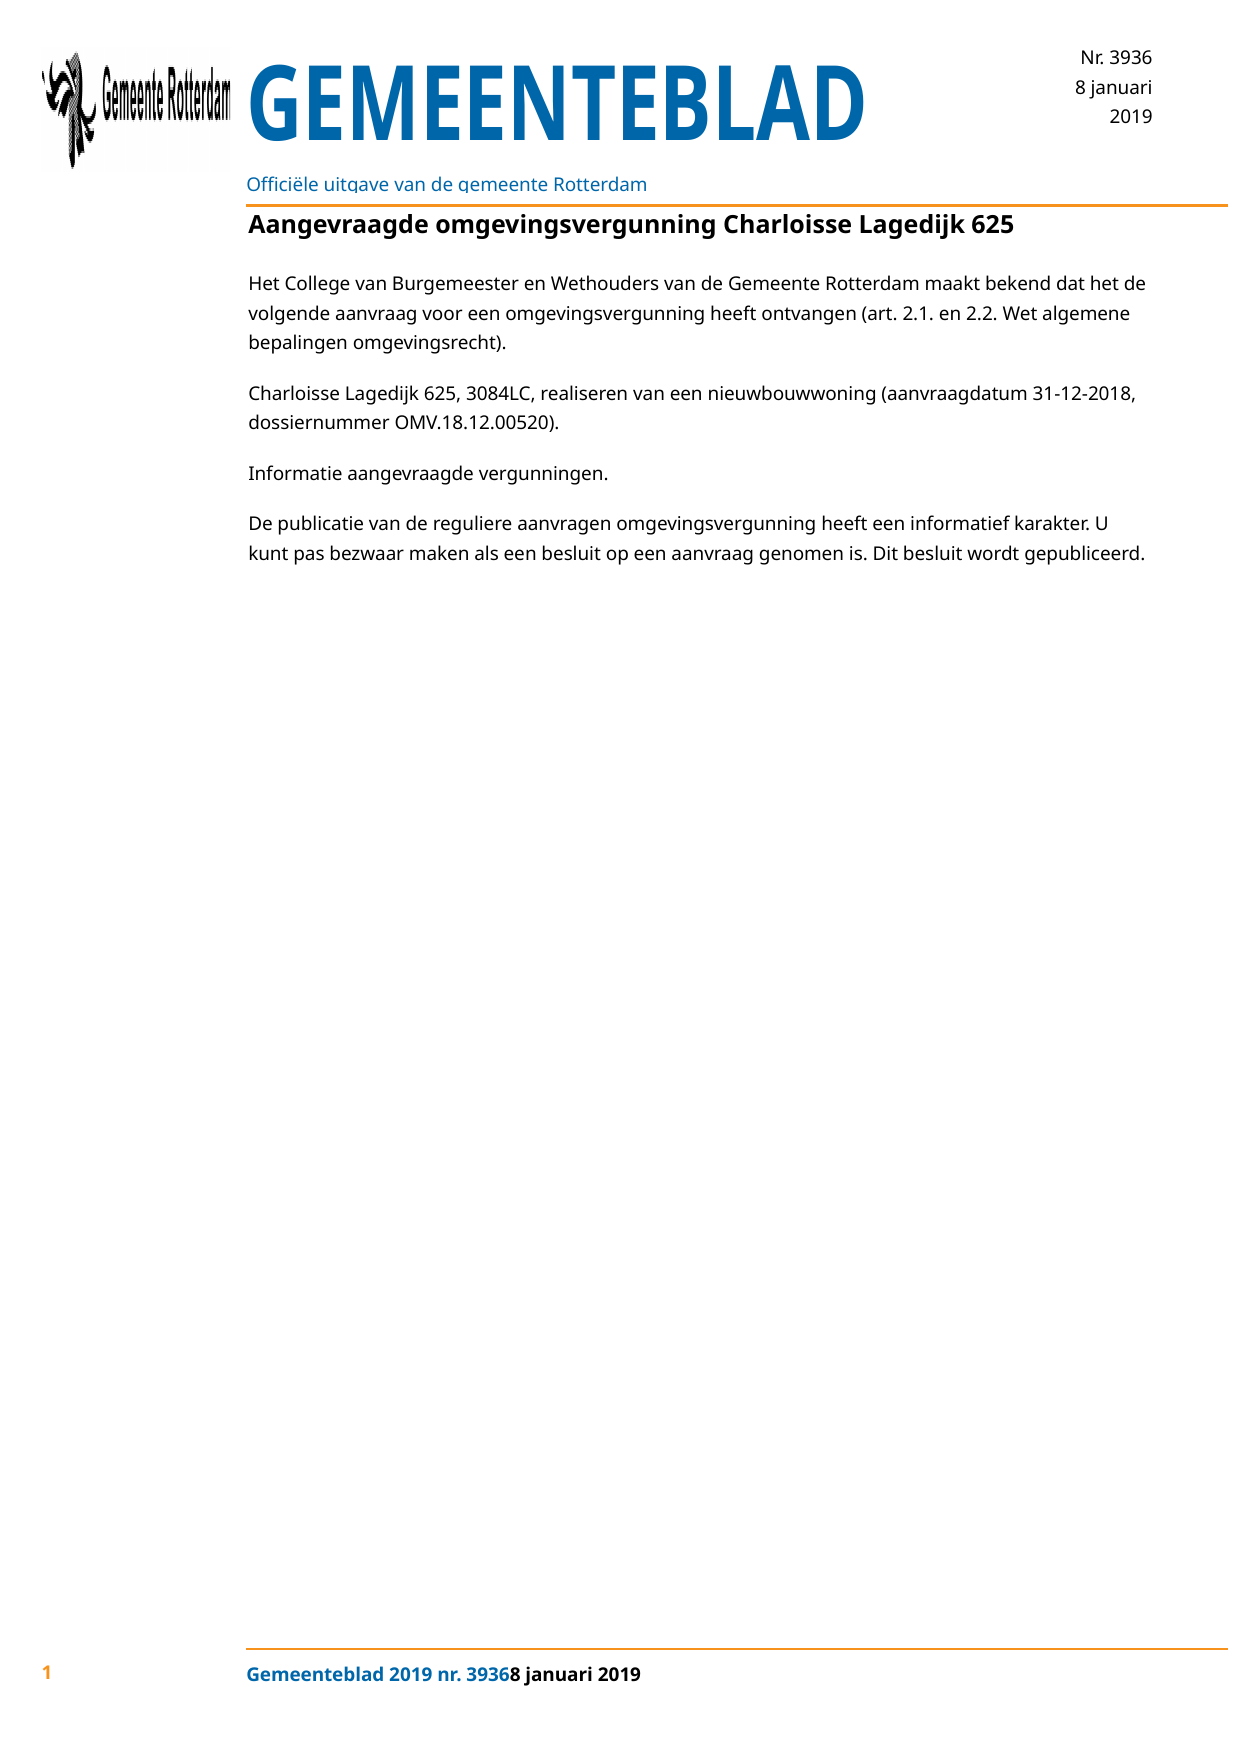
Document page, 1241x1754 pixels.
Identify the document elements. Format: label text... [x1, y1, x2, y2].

text De publicatie van de reguliere aanvragen omgevingsvergunning heeft een informatief karakter. U kunt pas bezwaar maken als een besluit op een aanvraag genomen is. Dit besluit wordt gepubliceerd. [248, 510, 1152, 566]
text Charloisse Lagedijk 625, 3084LC, realiseren van een nieuwbouwwoning (aanvraagdatum 31-12-2018, dossiernummer OMV.18.12.00520). [248, 380, 1152, 435]
text Informatie aangevraagde vergunningen. [248, 460, 1152, 486]
picture [41, 47, 231, 172]
text Het College van Burgemeester en Wethouders van de Gemeente Rotterdam maakt bekend dat het de volgende aanvraag voor een omgevingsvergunning heeft ontvangen (art. 2.1. en 2.2. Wet algemene bepalingen omgevingsrecht). [248, 270, 1152, 355]
text Aangevraagde omgevingsvergunning Charloisse Lagedijk 625 [248, 207, 1152, 241]
